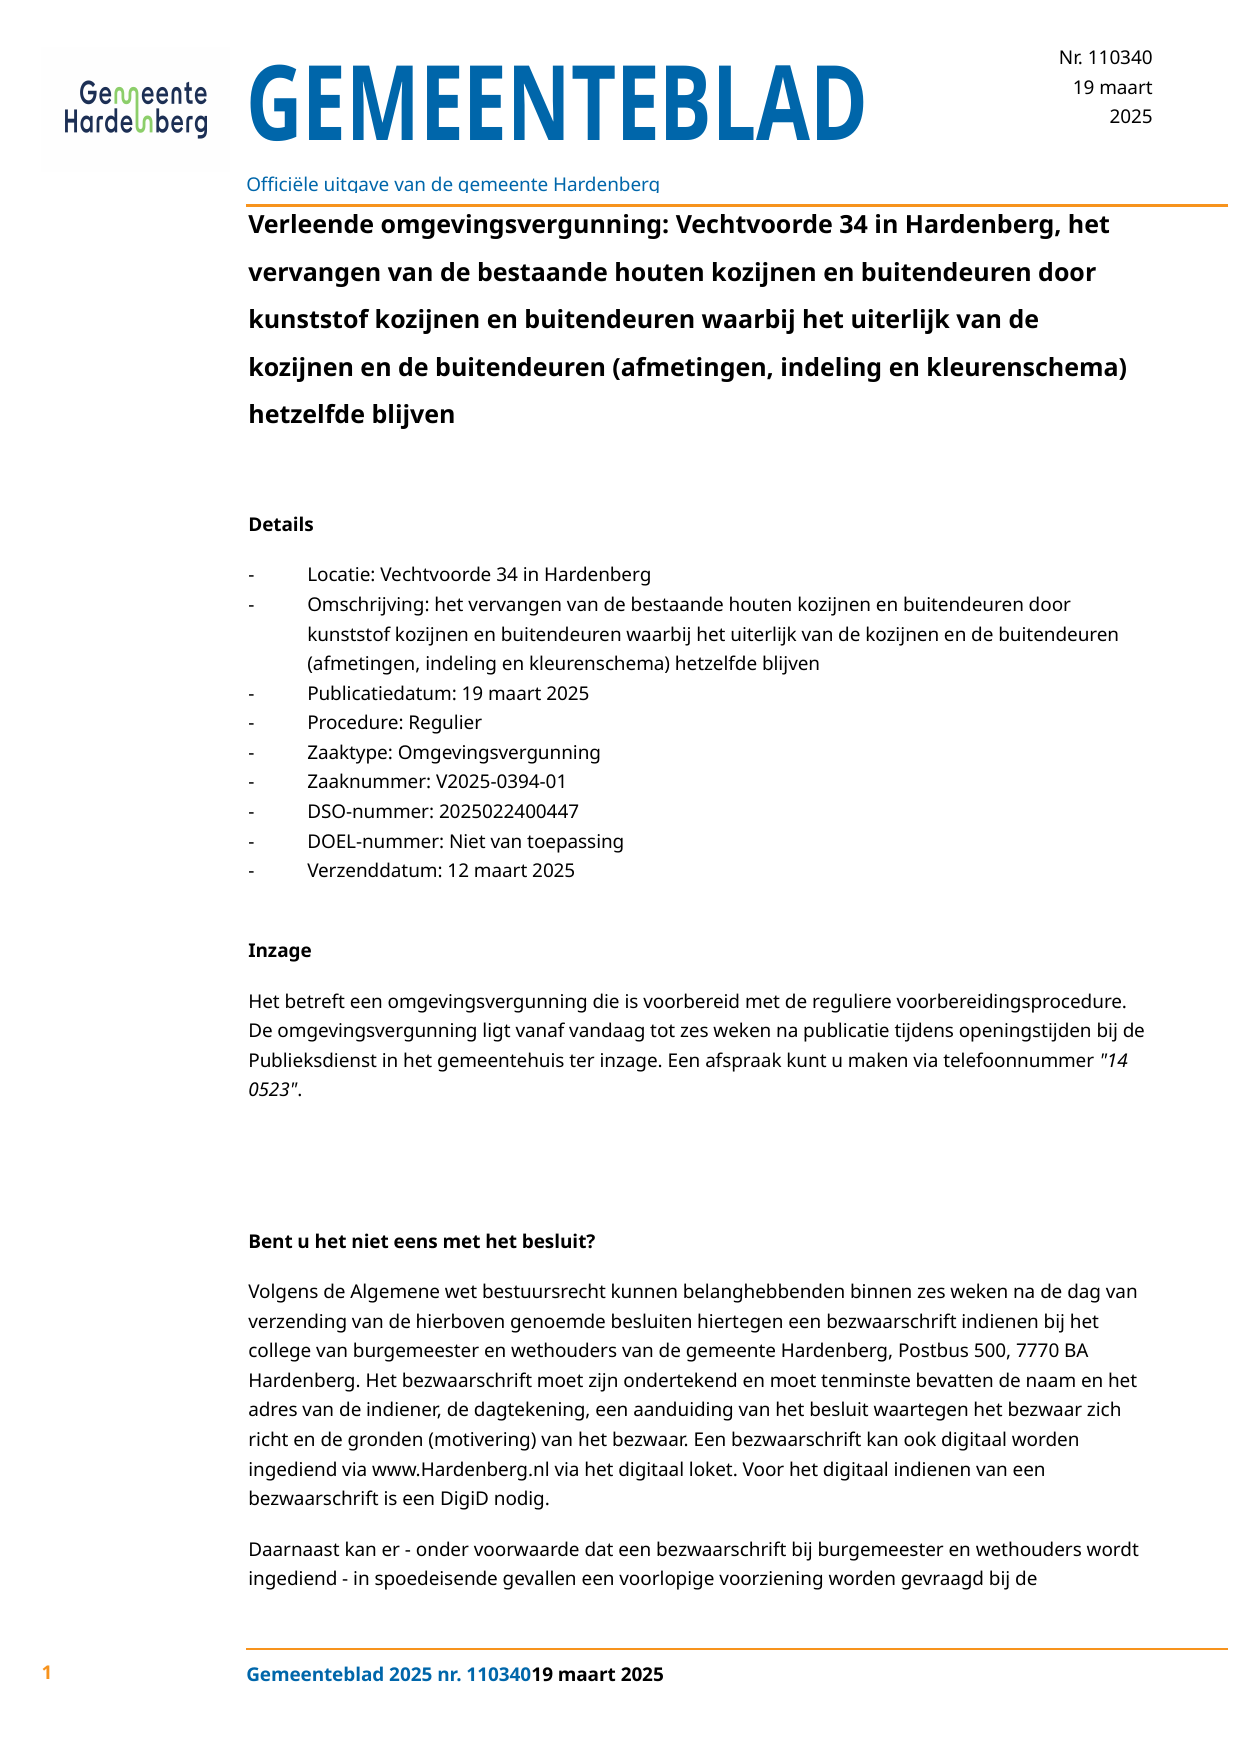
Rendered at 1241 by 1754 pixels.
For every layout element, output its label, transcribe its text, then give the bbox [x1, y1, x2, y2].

list Zaaktype: Omgevingsvergunning [248, 739, 1152, 765]
text Verleende omgevingsvergunning: Vechtvoorde 34 in Hardenberg, het vervangen van de bestaande houten kozijnen en buitendeuren door kunststof kozijnen en buitendeuren waarbij het uiterlijk van de kozijnen en de buitendeuren (afmetingen, indeling en kleurenschema) hetzelfde blijven [248, 207, 1152, 431]
list Omschrijving: het vervangen van de bestaande houten kozijnen en buitendeuren door kunststof kozijnen en buitendeuren waarbij het uiterlijk van de kozijnen en de buitendeuren (afmetingen, indeling en kleurenschema) hetzelfde blijven [248, 591, 1152, 676]
text Daarnaast kan er - onder voorwaarde dat een bezwaarschrift bij burgemeester en wethouders wordt ingediend - in spoedeisende gevallen een voorlopige voorziening worden gevraagd bij de [248, 1536, 1152, 1591]
list Publicatiedatum: 19 maart 2025 [248, 680, 1152, 706]
list Zaaknummer: V2025-0394-01 [248, 769, 1152, 794]
list Procedure: Regulier [248, 709, 1152, 735]
text Volgens de Algemene wet bestuursrecht kunnen belanghebbenden binnen zes weken na de dag van verzending van de hierboven genoemde besluiten hiertegen een bezwaarschrift indienen bij het college van burgemeester en wethouders van de gemeente Hardenberg, Postbus 500, 7770 BA Hardenberg. Het bezwaarschrift moet zijn ondertekend en moet tenminste bevatten de naam en het adres van de indiener, de dagtekening, een aanduiding van het besluit waartegen het bezwaar zich richt en de gronden (motivering) van het bezwaar. Een bezwaarschrift kan ook digitaal worden ingediend via www.Hardenberg.nl via het digitaal loket. Voor het digitaal indienen van een bezwaarschrift is een DigiD nodig. [248, 1278, 1152, 1511]
list Verzenddatum: 12 maart 2025 [248, 857, 1152, 883]
list DSO-nummer: 2025022400447 [248, 798, 1152, 824]
text Het betreft een omgevingsvergunning die is voorbereid met de reguliere voorbereidingsprocedure. De omgevingsvergunning ligt vanaf vandaag tot zes weken na publicatie tijdens openingstijden bij de Publieksdienst in het gemeentehuis ter inzage. Een afspraak kunt u maken via telefoonnummer "14 0523". [248, 988, 1152, 1102]
picture [41, 47, 231, 172]
list Locatie: Vechtvoorde 34 in Hardenberg [248, 562, 1152, 587]
list DOEL-nummer: Niet van toepassing [248, 828, 1152, 853]
text Bent u het niet eens met het besluit? [248, 1228, 1152, 1253]
text Details [248, 511, 1152, 537]
text Inzage [248, 937, 1152, 963]
